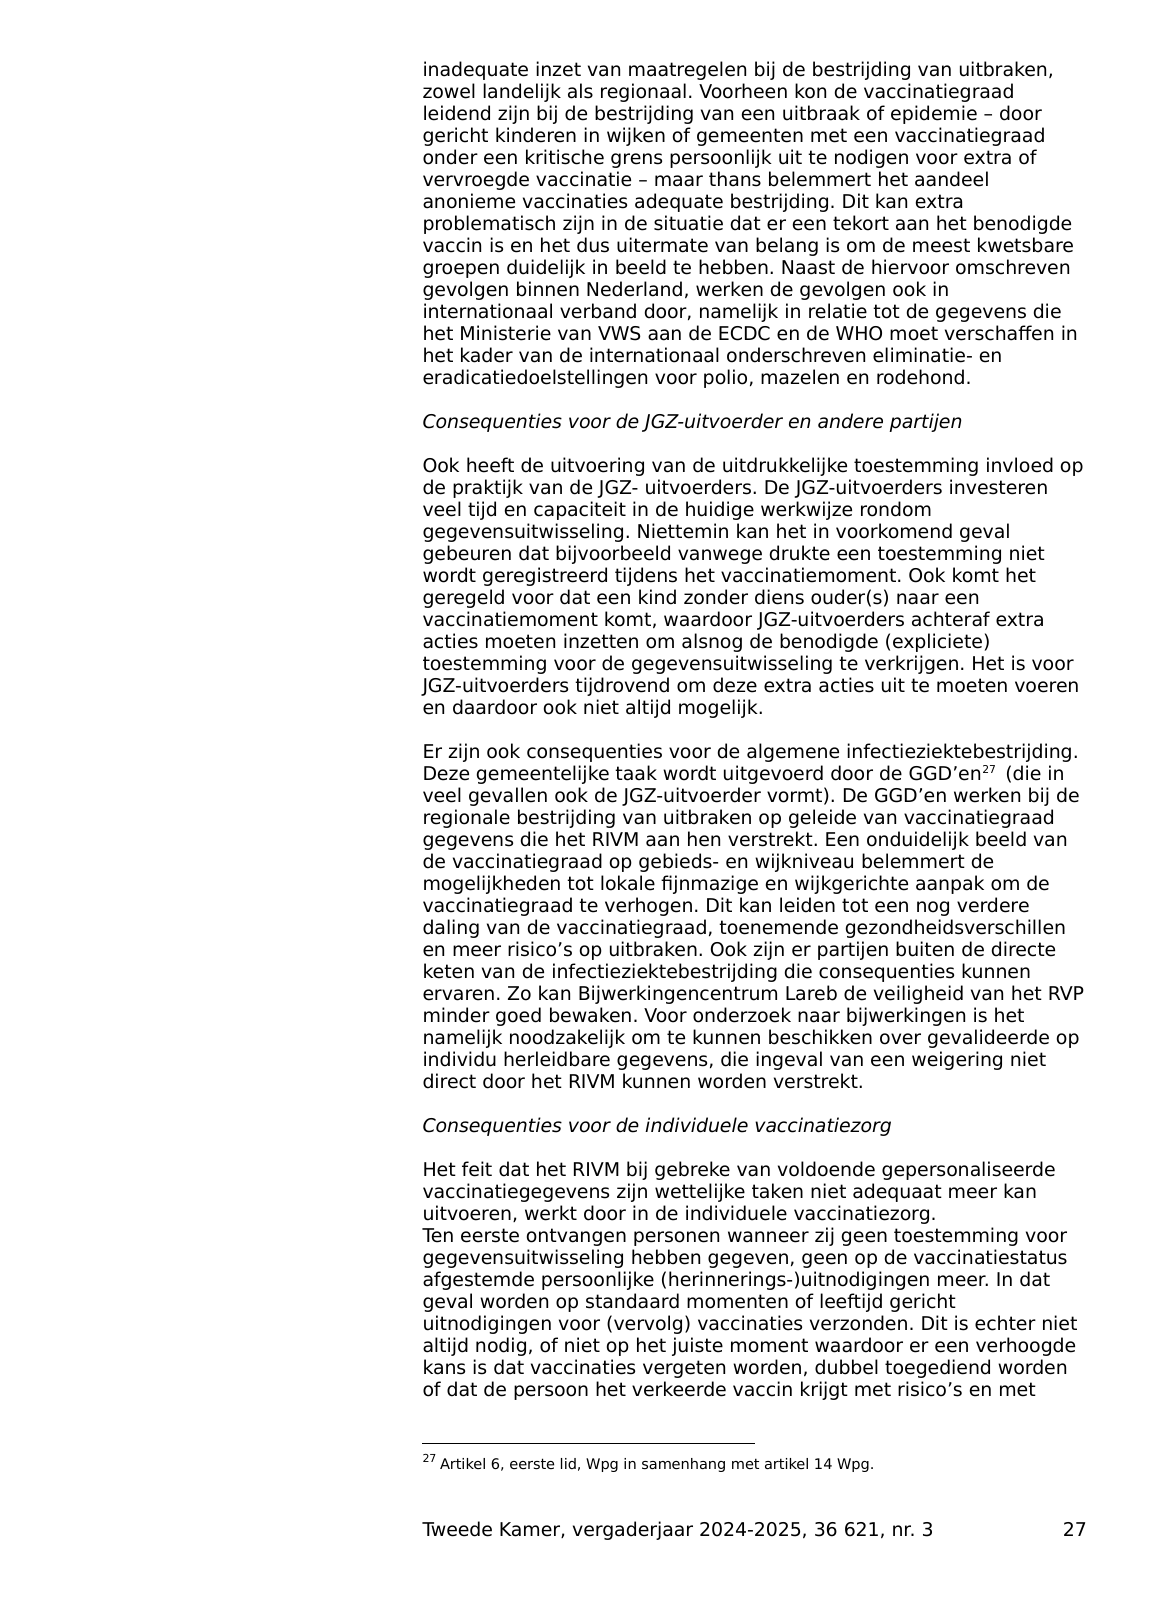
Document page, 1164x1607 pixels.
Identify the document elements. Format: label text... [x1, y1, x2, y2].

subtitle Consequenties voor de individuele vaccinatiezorg [422, 1115, 1087, 1137]
text Er zijn ook consequenties voor de algemene infectieziektebestrijding. Deze gemeentelijke taak wordt uitgevoerd door de GGD’en (die in veel gevallen ook de JGZ-uitvoerder vormt). De GGD’en werken bij de regionale bestrijding van uitbraken op geleide van vaccinatiegraad gegevens die het RIVM aan hen verstrekt. Een onduidelijk beeld van de vaccinatiegraad op gebieds- en wijkniveau belemmert de mogelijkheden tot lokale fijnmazige en wijkgerichte aanpak om de vaccinatiegraad te verhogen. Dit kan leiden tot een nog verdere daling van de vaccinatiegraad, toenemende gezondheidsverschillen en meer risico’s op uitbraken. Ook zijn er partijen buiten de directe keten van de infectieziektebestrijding die consequenties kunnen ervaren. Zo kan Bijwerkingencentrum Lareb de veiligheid van het RVP minder goed bewaken. Voor onderzoek naar bijwerkingen is het namelijk noodzakelijk om te kunnen beschikken over gevalideerde op individu herleidbare gegevens, die ingeval van een weigering niet direct door het RIVM kunnen worden verstrekt. [422, 741, 1087, 1093]
text Ook heeft de uitvoering van de uitdrukkelijke toestemming invloed op de praktijk van de JGZ- uitvoerders. De JGZ-uitvoerders investeren veel tijd en capaciteit in de huidige werkwijze rondom gegevensuitwisseling. Niettemin kan het in voorkomend geval gebeuren dat bijvoorbeeld vanwege drukte een toestemming niet wordt geregistreerd tijdens het vaccinatiemoment. Ook komt het geregeld voor dat een kind zonder diens ouder(s) naar een vaccinatiemoment komt, waardoor JGZ-uitvoerders achteraf extra acties moeten inzetten om alsnog de benodigde (expliciete) toestemming voor de gegevensuitwisseling te verkrijgen. Het is voor JGZ-uitvoerders tijdrovend om deze extra acties uit te moeten voeren en daardoor ook niet altijd mogelijk. [422, 455, 1087, 719]
text Het feit dat het RIVM bij gebreke van voldoende gepersonaliseerde vaccinatiegegevens zijn wettelijke taken niet adequaat meer kan uitvoeren, werkt door in de individuele vaccinatiezorg. [422, 1159, 1087, 1225]
text Ten eerste ontvangen personen wanneer zij geen toestemming voor gegevensuitwisseling hebben gegeven, geen op de vaccinatiestatus afgestemde persoonlijke (herinnerings-)uitnodigingen meer. In dat geval worden op standaard momenten of leeftijd gericht uitnodigingen voor (vervolg) vaccinaties verzonden. Dit is echter niet altijd nodig, of niet op het juiste moment waardoor er een verhoogde kans is dat vaccinaties vergeten worden, dubbel toegediend worden of dat de persoon het verkeerde vaccin krijgt met risico’s en met [422, 1225, 1087, 1401]
text Artikel 6, eerste lid, Wpg in samenhang met artikel 14 Wpg. [422, 1452, 1087, 1474]
subtitle Consequenties voor de JGZ-uitvoerder en andere partijen [422, 411, 1087, 433]
text inadequate inzet van maatregelen bij de bestrijding van uitbraken, zowel landelijk als regionaal. Voorheen kon de vaccinatiegraad leidend zijn bij de bestrijding van een uitbraak of epidemie – door gericht kinderen in wijken of gemeenten met een vaccinatiegraad onder een kritische grens persoonlijk uit te nodigen voor extra of vervroegde vaccinatie – maar thans belemmert het aandeel anonieme vaccinaties adequate bestrijding. Dit kan extra problematisch zijn in de situatie dat er een tekort aan het benodigde vaccin is en het dus uitermate van belang is om de meest kwetsbare groepen duidelijk in beeld te hebben. Naast de hiervoor omschreven gevolgen binnen Nederland, werken de gevolgen ook in internationaal verband door, namelijk in relatie tot de gegevens die het Ministerie van VWS aan de ECDC en de WHO moet verschaffen in het kader van de internationaal onderschreven eliminatie- en eradicatiedoelstellingen voor polio, mazelen en rodehond. [422, 59, 1087, 389]
